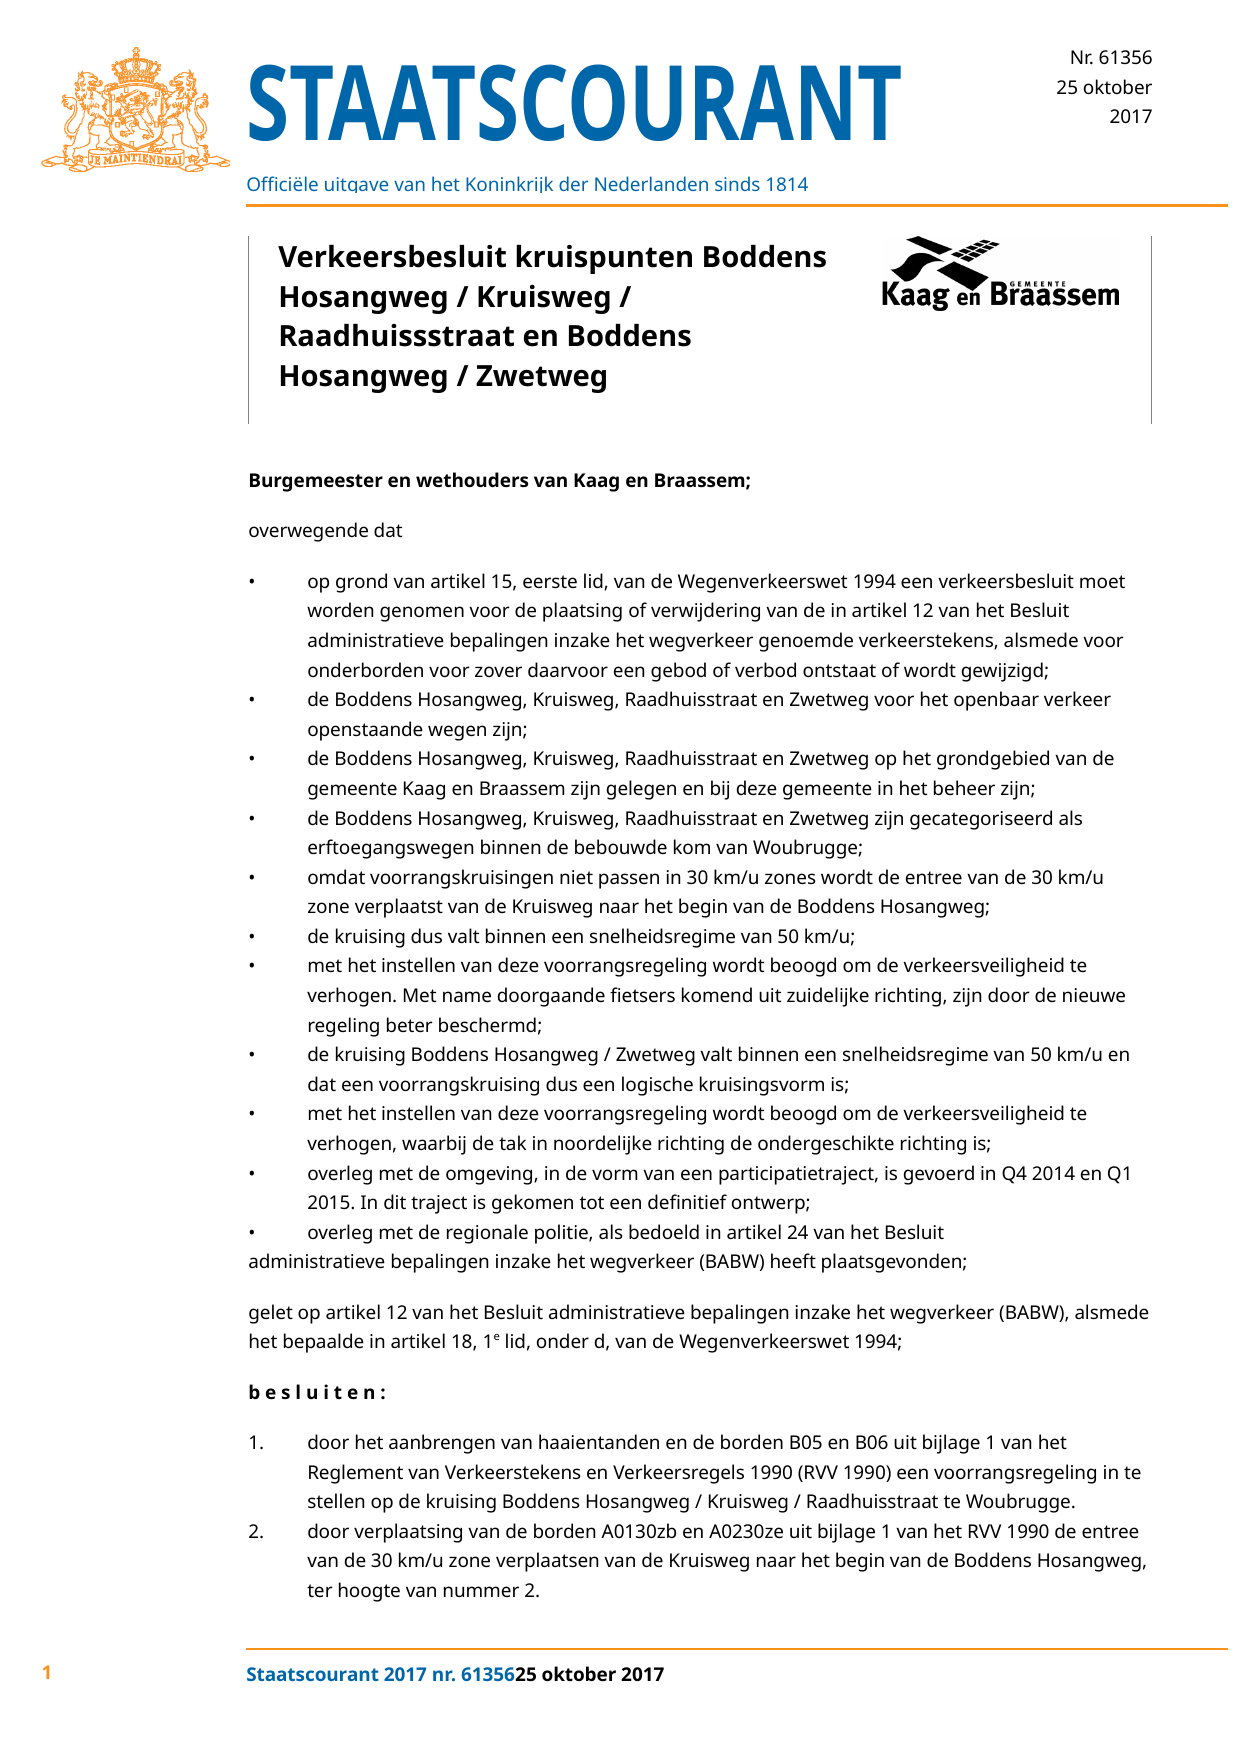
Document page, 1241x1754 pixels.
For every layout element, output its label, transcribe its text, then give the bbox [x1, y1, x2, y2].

list de Boddens Hosangweg, Kruisweg, Raadhuisstraat en Zwetweg op het grondgebied van de gemeente Kaag en Braassem zijn gelegen en bij deze gemeente in het beheer zijn; [248, 746, 1152, 801]
list de Boddens Hosangweg, Kruisweg, Raadhuisstraat en Zwetweg zijn gecategoriseerd als erftoegangswegen binnen de bebouwde kom van Woubrugge; [248, 805, 1152, 860]
text overwegende dat [248, 518, 1152, 543]
text Burgemeester en wethouders van Kaag en Braassem; [248, 467, 1152, 493]
list met het instellen van deze voorrangsregeling wordt beoogd om de verkeersveiligheid te verhogen. Met name doorgaande fietsers komend uit zuidelijke richting, zijn door de nieuwe regeling beter beschermd; [248, 953, 1152, 1038]
picture [41, 47, 231, 172]
list de kruising Boddens Hosangweg / Zwetweg valt binnen een snelheidsregime van 50 km/u en dat een voorrangskruising dus een logische kruisingsvorm is; [248, 1041, 1152, 1097]
list met het instellen van deze voorrangsregeling wordt beoogd om de verkeersveiligheid te verhogen, waarbij de tak in noordelijke richting de ondergeschikte richting is; [248, 1101, 1152, 1156]
list overleg met de regionale politie, als bedoeld in artikel 24 van het Besluit [248, 1219, 1152, 1245]
list overleg met de omgeving, in de vorm van een participatietraject, is gevoerd in Q4 2014 en Q1 2015. In dit traject is gekomen tot een definitief ontwerp; [248, 1160, 1152, 1215]
list de kruising dus valt binnen een snelheidsregime van 50 km/u; [248, 923, 1152, 949]
text administratieve bepalingen inzake het wegverkeer (BABW) heeft plaatsgevonden; [248, 1248, 1152, 1274]
list door het aanbrengen van haaientanden en de borden B05 en B06 uit bijlage 1 van het Reglement van Verkeerstekens en Verkeersregels 1990 (RVV 1990) een voorrangsregeling in te stellen op de kruising Boddens Hosangweg / Kruisweg / Raadhuisstraat te Woubrugge. [248, 1429, 1152, 1514]
picture [882, 236, 1119, 311]
list de Boddens Hosangweg, Kruisweg, Raadhuisstraat en Zwetweg voor het openbaar verkeer openstaande wegen zijn; [248, 686, 1152, 742]
table_header [850, 236, 1151, 424]
text gelet op artikel 12 van het Besluit administratieve bepalingen inzake het wegverkeer (BABW), alsmede het bepaalde in artikel 18, 1e lid, onder d, van de Wegenverkeerswet 1994; [248, 1299, 1152, 1354]
list omdat voorrangskruisingen niet passen in 30 km/u zones wordt de entree van de 30 km/u zone verplaatst van de Kruisweg naar het begin van de Boddens Hosangweg; [248, 864, 1152, 919]
list op grond van artikel 15, eerste lid, van de Wegenverkeerswet 1994 een verkeersbesluit moet worden genomen voor de plaatsing of verwijdering van de in artikel 12 van het Besluit administratieve bepalingen inzake het wegverkeer genoemde verkeerstekens, alsmede voor onderborden voor zover daarvoor een gebod of verbod ontstaat of wordt gewijzigd; [248, 568, 1152, 683]
table_header Verkeersbesluit kruispunten Boddens Hosangweg / Kruisweg / Raadhuissstraat en Boddens Hosangweg / Zwetweg [249, 236, 850, 424]
list door verplaatsing van de borden A0130zb en A0230ze uit bijlage 1 van het RVV 1990 de entree van de 30 km/u zone verplaatsen van de Kruisweg naar het begin van de Boddens Hosangweg, ter hoogte van nummer 2. [248, 1518, 1152, 1603]
text b e s l u i t e n : [248, 1379, 1152, 1405]
